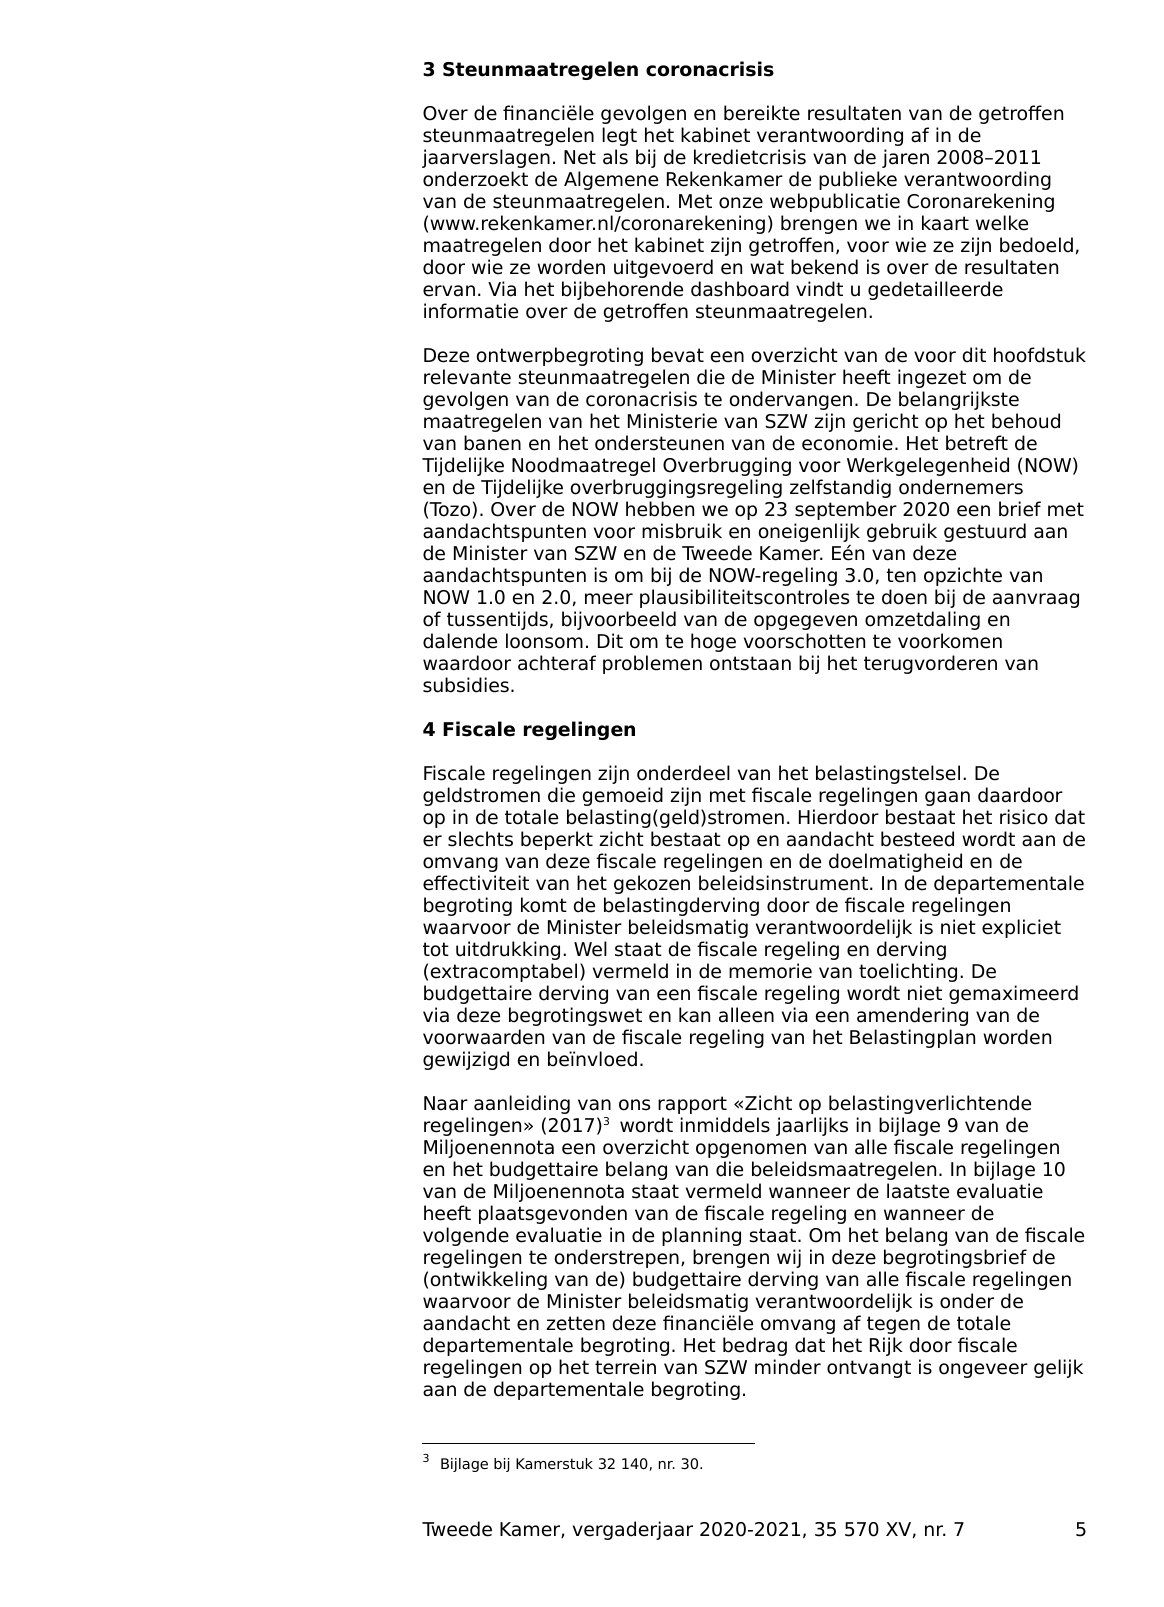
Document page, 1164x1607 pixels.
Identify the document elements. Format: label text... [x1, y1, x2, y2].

text Fiscale regelingen zijn onderdeel van het belastingstelsel. De geldstromen die gemoeid zijn met fiscale regelingen gaan daardoor op in de totale belasting(geld)stromen. Hierdoor bestaat het risico dat er slechts beperkt zicht bestaat op en aandacht besteed wordt aan de omvang van deze fiscale regelingen en de doelmatigheid en de effectiviteit van het gekozen beleidsinstrument. In de departementale begroting komt de belastingderving door de fiscale regelingen waarvoor de Minister beleidsmatig verantwoordelijk is niet expliciet tot uitdrukking. Wel staat de fiscale regeling en derving (extracomptabel) vermeld in de memorie van toelichting. De budgettaire derving van een fiscale regeling wordt niet gemaximeerd via deze begrotingswet en kan alleen via een amendering van de voorwaarden van de fiscale regeling van het Belastingplan worden gewijzigd en beïnvloed. [422, 763, 1087, 1071]
text Deze ontwerpbegroting bevat een overzicht van de voor dit hoofdstuk relevante steunmaatregelen die de Minister heeft ingezet om de gevolgen van de coronacrisis te ondervangen. De belangrijkste maatregelen van het Ministerie van SZW zijn gericht op het behoud van banen en het ondersteunen van de economie. Het betreft de Tijdelijke Noodmaatregel Overbrugging voor Werkgelegenheid (NOW) en de Tijdelijke overbruggingsregeling zelfstandig ondernemers (Tozo). Over de NOW hebben we op 23 september 2020 een brief met aandachtspunten voor misbruik en oneigenlijk gebruik gestuurd aan de Minister van SZW en de Tweede Kamer. Eén van deze aandachtspunten is om bij de NOW-regeling 3.0, ten opzichte van NOW 1.0 en 2.0, meer plausibiliteitscontroles te doen bij de aanvraag of tussentijds, bijvoorbeeld van de opgegeven omzetdaling en dalende loonsom. Dit om te hoge voorschotten te voorkomen waardoor achteraf problemen ontstaan bij het terugvorderen van subsidies. [422, 345, 1087, 697]
text Bijlage bij Kamerstuk 32 140, nr. 30. [422, 1452, 1087, 1474]
subtitle 4 Fiscale regelingen [422, 719, 1087, 741]
text Over de financiële gevolgen en bereikte resultaten van de getroffen steunmaatregelen legt het kabinet verantwoording af in de jaarverslagen. Net als bij de kredietcrisis van de jaren 2008–2011 onderzoekt de Algemene Rekenkamer de publieke verantwoording van de steunmaatregelen. Met onze webpublicatie Coronarekening (www.rekenkamer.nl/coronarekening) brengen we in kaart welke maatregelen door het kabinet zijn getroffen, voor wie ze zijn bedoeld, door wie ze worden uitgevoerd en wat bekend is over de resultaten ervan. Via het bijbehorende dashboard vindt u gedetailleerde informatie over de getroffen steunmaatregelen. [422, 103, 1087, 323]
subtitle 3 Steunmaatregelen coronacrisis [422, 59, 1087, 81]
text Naar aanleiding van ons rapport «Zicht op belastingverlichtende regelingen» (2017) wordt inmiddels jaarlijks in bijlage 9 van de Miljoenennota een overzicht opgenomen van alle fiscale regelingen en het budgettaire belang van die beleidsmaatregelen. In bijlage 10 van de Miljoenennota staat vermeld wanneer de laatste evaluatie heeft plaatsgevonden van de fiscale regeling en wanneer de volgende evaluatie in de planning staat. Om het belang van de fiscale regelingen te onderstrepen, brengen wij in deze begrotingsbrief de (ontwikkeling van de) budgettaire derving van alle fiscale regelingen waarvoor de Minister beleidsmatig verantwoordelijk is onder de aandacht en zetten deze financiële omvang af tegen de totale departementale begroting. Het bedrag dat het Rijk door fiscale regelingen op het terrein van SZW minder ontvangt is ongeveer gelijk aan de departementale begroting. [422, 1093, 1087, 1401]
